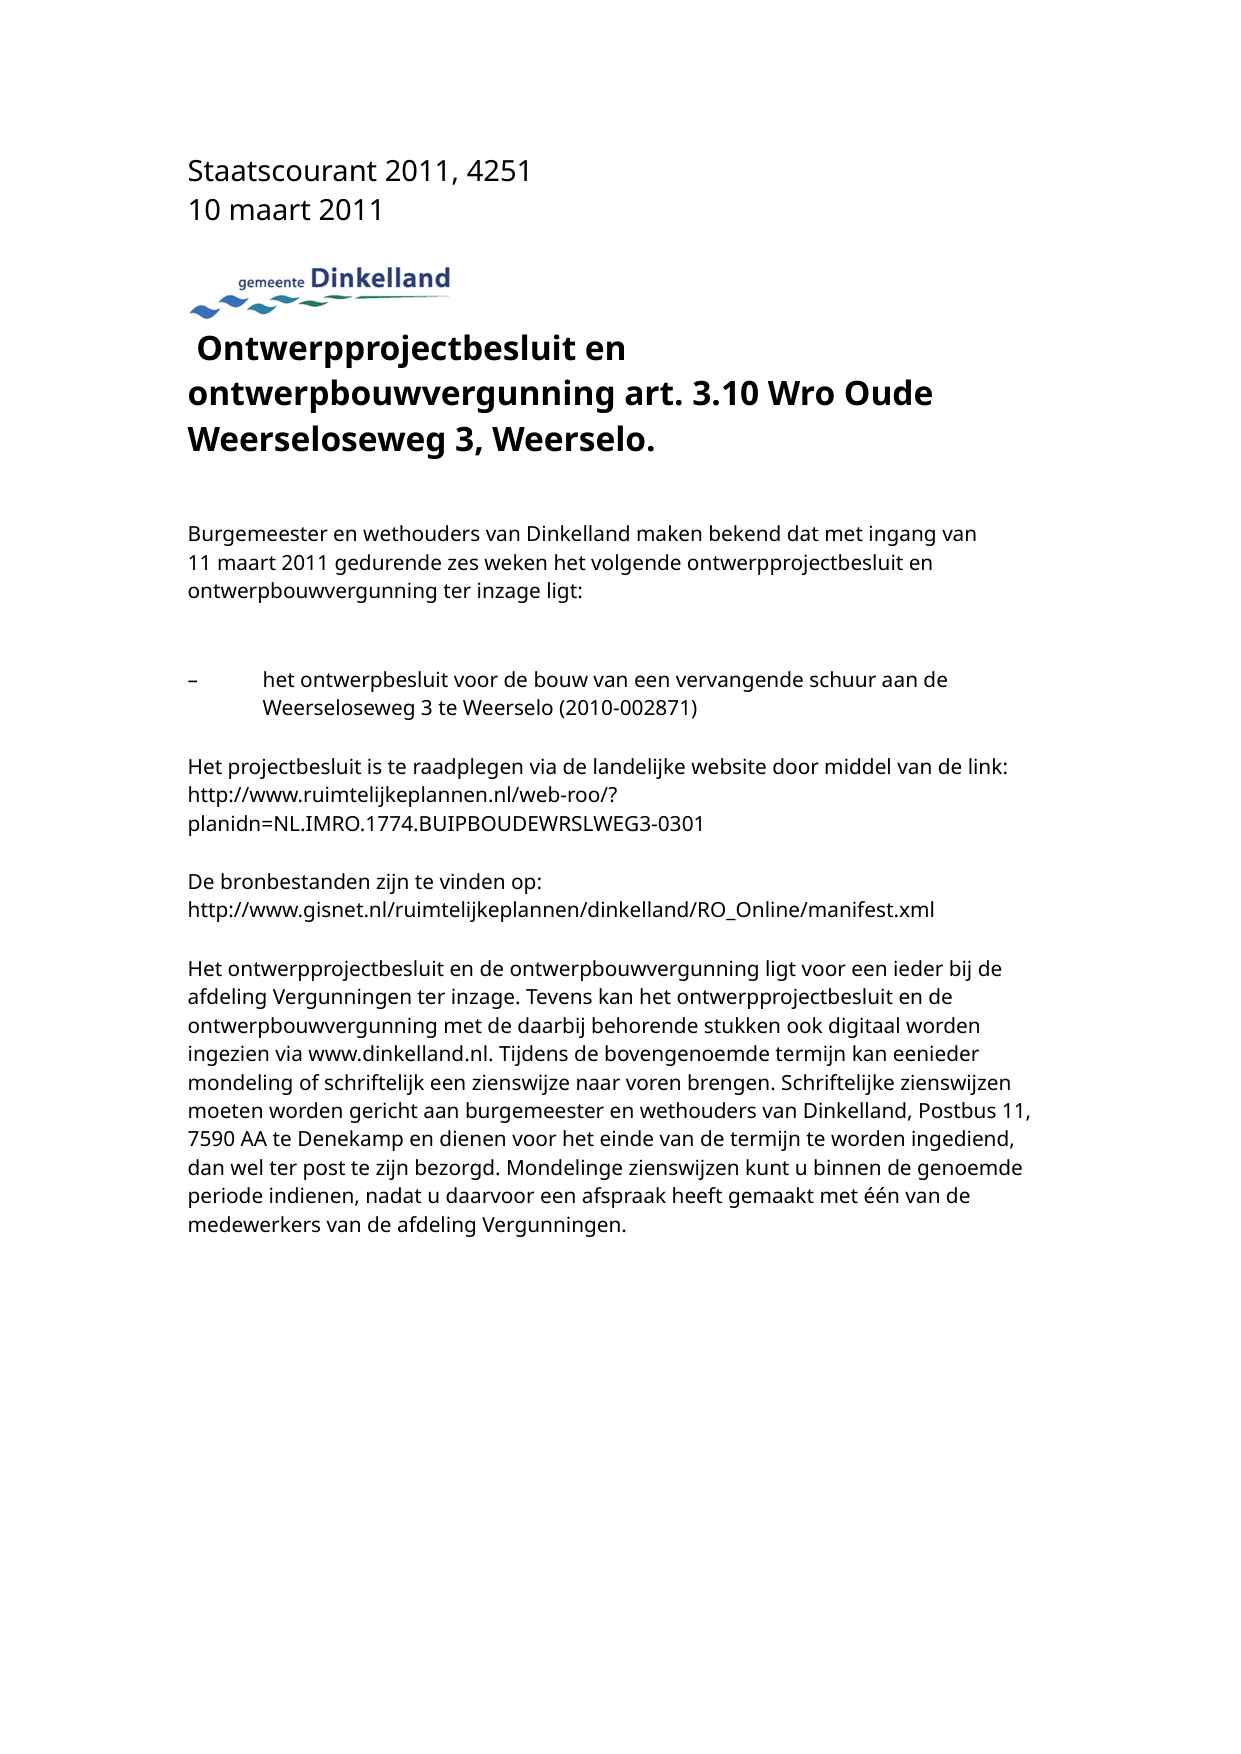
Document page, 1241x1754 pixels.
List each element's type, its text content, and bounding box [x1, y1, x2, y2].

text Het projectbesluit is te raadplegen via de landelijke website door middel van de link: [187, 752, 1053, 780]
list het ontwerpbesluit voor de bouw van een vervangende schuur aan de Weerseloseweg 3 te Weerselo (2010-002871) [187, 665, 1053, 722]
picture [187, 258, 454, 325]
text 10 maart 2011 [187, 190, 1053, 229]
text Staatscourant 2011, 4251 [187, 150, 1053, 190]
text http://www.ruimtelijkeplannen.nl/web-roo/?planidn=NL.IMRO.1774.BUIPBOUDEWRSLWEG3-0301 [187, 780, 1053, 837]
text De bronbestanden zijn te vinden op: http://www.gisnet.nl/ruimtelijkeplannen/dinkelland/RO_Online/manifest.xml [187, 867, 1053, 924]
subtitle Ontwerpprojectbesluit en ontwerpbouwvergunning art. 3.10 Wro Oude Weerseloseweg 3, Weerselo. [187, 271, 1053, 461]
text Burgemeester en wethouders van Dinkelland maken bekend dat met ingang van 11 maart 2011 gedurende zes weken het volgende ontwerpprojectbesluit en ontwerpbouwvergunning ter inzage ligt: [187, 519, 1053, 605]
text Het ontwerpprojectbesluit en de ontwerpbouwvergunning ligt voor een ieder bij de afdeling Vergunningen ter inzage. Tevens kan het ontwerpprojectbesluit en de ontwerpbouwvergunning met de daarbij behorende stukken ook digitaal worden ingezien via www.dinkelland.nl. Tijdens de bovengenoemde termijn kan eenieder mondeling of schriftelijk een zienswijze naar voren brengen. Schriftelijke zienswijzen moeten worden gericht aan burgemeester en wethouders van Dinkelland, Postbus 11, 7590 AA te Denekamp en dienen voor het einde van de termijn te worden ingediend, dan wel ter post te zijn bezorgd. Mondelinge zienswijzen kunt u binnen de genoemde periode indienen, nadat u daarvoor een afspraak heeft gemaakt met één van de medewerkers van de afdeling Vergunningen. [187, 954, 1053, 1238]
